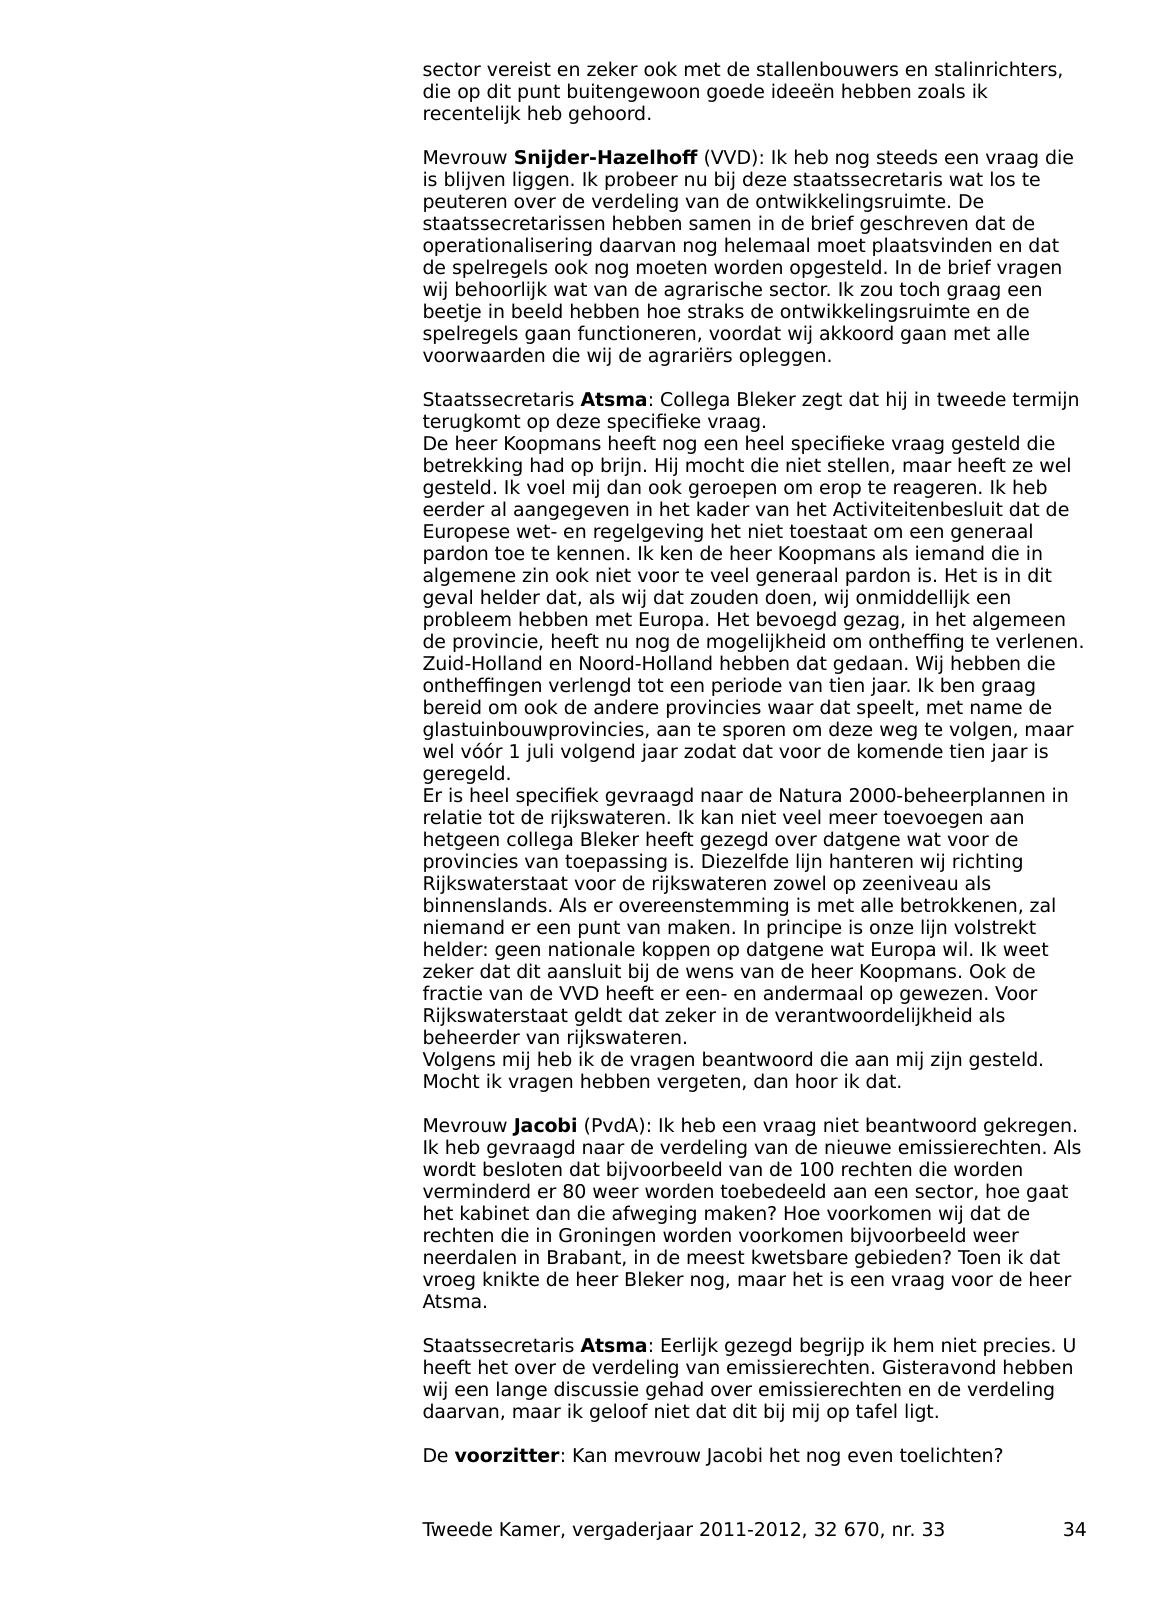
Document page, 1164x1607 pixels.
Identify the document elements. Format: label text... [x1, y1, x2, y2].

text Volgens mij heb ik de vragen beantwoord die aan mij zijn gesteld. Mocht ik vragen hebben vergeten, dan hoor ik dat. [422, 1048, 1087, 1092]
text Staatssecretaris Atsma: Collega Bleker zegt dat hij in tweede termijn terugkomt op deze specifieke vraag. [422, 389, 1087, 433]
text sector vereist en zeker ook met de stallenbouwers en stalinrichters, die op dit punt buitengewoon goede ideeën hebben zoals ik recentelijk heb gehoord. [422, 59, 1087, 125]
text De voorzitter: Kan mevrouw Jacobi het nog even toelichten? [422, 1445, 1087, 1467]
text Mevrouw Snijder-Hazelhoff (VVD): Ik heb nog steeds een vraag die is blijven liggen. Ik probeer nu bij deze staatssecretaris wat los te peuteren over de verdeling van de ontwikkelingsruimte. De staatssecretarissen hebben samen in de brief geschreven dat de operationalisering daarvan nog helemaal moet plaatsvinden en dat de spelregels ook nog moeten worden opgesteld. In de brief vragen wij behoorlijk wat van de agrarische sector. Ik zou toch graag een beetje in beeld hebben hoe straks de ontwikkelingsruimte en de spelregels gaan functioneren, voordat wij akkoord gaan met alle voorwaarden die wij de agrariërs opleggen. [422, 147, 1087, 367]
text Mevrouw Jacobi (PvdA): Ik heb een vraag niet beantwoord gekregen. Ik heb gevraagd naar de verdeling van de nieuwe emissierechten. Als wordt besloten dat bijvoorbeeld van de 100 rechten die worden verminderd er 80 weer worden toebedeeld aan een sector, hoe gaat het kabinet dan die afweging maken? Hoe voorkomen wij dat de rechten die in Groningen worden voorkomen bijvoorbeeld weer neerdalen in Brabant, in de meest kwetsbare gebieden? Toen ik dat vroeg knikte de heer Bleker nog, maar het is een vraag voor de heer Atsma. [422, 1115, 1087, 1312]
text De heer Koopmans heeft nog een heel specifieke vraag gesteld die betrekking had op brijn. Hij mocht die niet stellen, maar heeft ze wel gesteld. Ik voel mij dan ook geroepen om erop te reageren. Ik heb eerder al aangegeven in het kader van het Activiteitenbesluit dat de Europese wet- en regelgeving het niet toestaat om een generaal pardon toe te kennen. Ik ken de heer Koopmans als iemand die in algemene zin ook niet voor te veel generaal pardon is. Het is in dit geval helder dat, als wij dat zouden doen, wij onmiddellijk een probleem hebben met Europa. Het bevoegd gezag, in het algemeen de provincie, heeft nu nog de mogelijkheid om ontheffing te verlenen. Zuid-Holland en Noord-Holland hebben dat gedaan. Wij hebben die ontheffingen verlengd tot een periode van tien jaar. Ik ben graag bereid om ook de andere provincies waar dat speelt, met name de glastuinbouwprovincies, aan te sporen om deze weg te volgen, maar wel vóór 1 juli volgend jaar zodat dat voor de komende tien jaar is geregeld. [422, 433, 1087, 785]
text Er is heel specifiek gevraagd naar de Natura 2000-beheerplannen in relatie tot de rijkswateren. Ik kan niet veel meer toevoegen aan hetgeen collega Bleker heeft gezegd over datgene wat voor de provincies van toepassing is. Diezelfde lijn hanteren wij richting Rijkswaterstaat voor de rijkswateren zowel op zeeniveau als binnenslands. Als er overeenstemming is met alle betrokkenen, zal niemand er een punt van maken. In principe is onze lijn volstrekt helder: geen nationale koppen op datgene wat Europa wil. Ik weet zeker dat dit aansluit bij de wens van de heer Koopmans. Ook de fractie van de VVD heeft er een- en andermaal op gewezen. Voor Rijkswaterstaat geldt dat zeker in de verantwoordelijkheid als beheerder van rijkswateren. [422, 785, 1087, 1048]
text Staatssecretaris Atsma: Eerlijk gezegd begrijp ik hem niet precies. U heeft het over de verdeling van emissierechten. Gisteravond hebben wij een lange discussie gehad over emissierechten en de verdeling daarvan, maar ik geloof niet dat dit bij mij op tafel ligt. [422, 1335, 1087, 1423]
